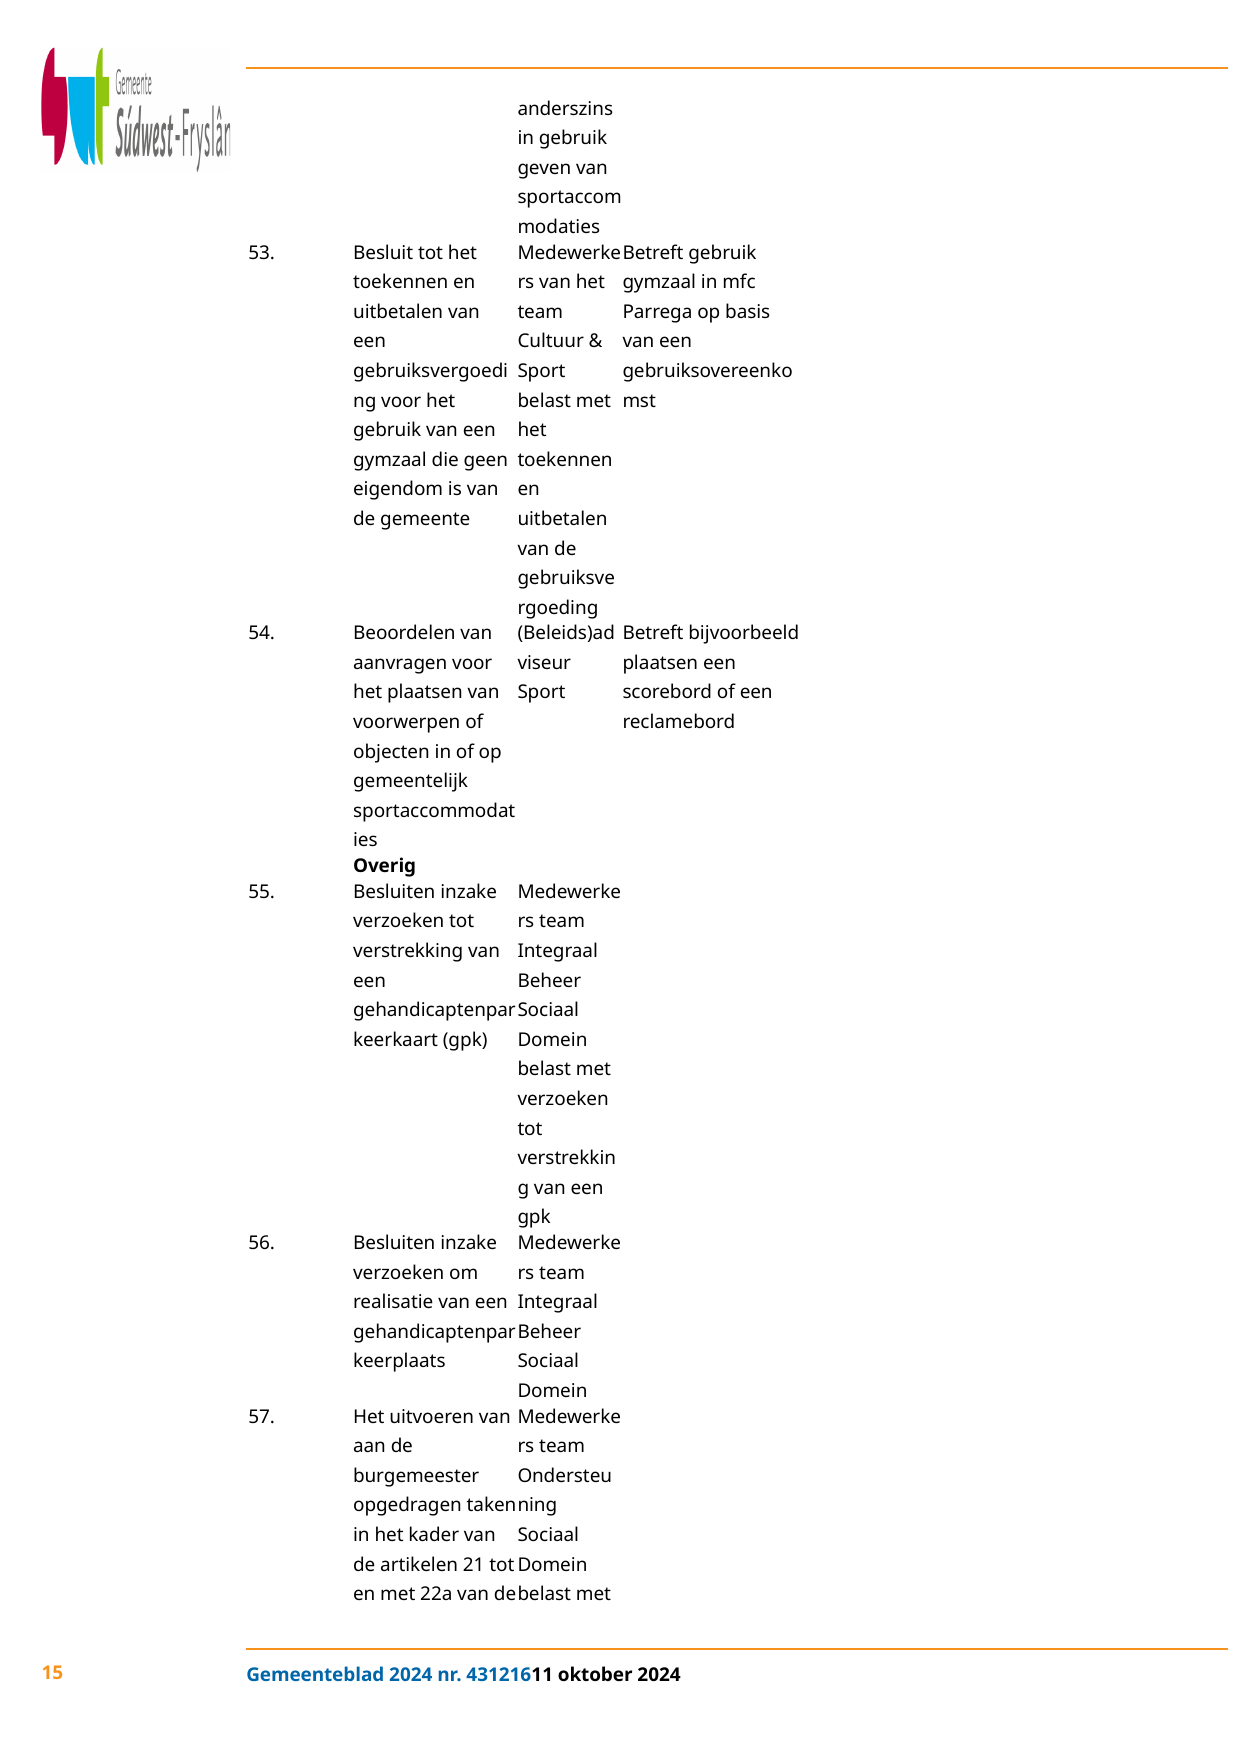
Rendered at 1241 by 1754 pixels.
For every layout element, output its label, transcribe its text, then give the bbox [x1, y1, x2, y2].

table_cell Het uitvoeren van aan de burgemeester opgedragen taken in het kader van de artikelen 21 tot en met 22a van de [353, 1403, 517, 1606]
table_cell [622, 878, 805, 1229]
table_cell 53. [248, 239, 353, 619]
table_cell (Beleids)adviseur Sport [517, 620, 622, 852]
table_cell 57. [248, 1403, 353, 1606]
table_cell 55. [248, 878, 353, 1229]
table_cell Betreft bijvoorbeeld plaatsen een scorebord of een reclamebord [622, 620, 805, 852]
table_cell [622, 1229, 805, 1403]
table_cell Besluiten inzake verzoeken om realisatie van een gehandicaptenparkeerplaats [353, 1229, 517, 1403]
table_cell [622, 95, 805, 239]
table_cell [248, 95, 353, 239]
table_cell [622, 1403, 805, 1606]
table_cell 54. [248, 620, 353, 852]
picture [41, 47, 231, 172]
table_cell Beoordelen van aanvragen voor het plaatsen van voorwerpen of objecten in of op gemeentelijk sportaccommodaties [353, 620, 517, 852]
table_cell [517, 853, 622, 878]
table_cell anderszins in gebruik geven van sportaccommodaties [517, 95, 622, 239]
table_cell Medewerkers van het team Cultuur & Sport belast met het toekennen en uitbetalen van de gebruiksvergoeding [517, 239, 622, 619]
table_cell Overig [353, 853, 517, 878]
table_cell 56. [248, 1229, 353, 1403]
table_cell [353, 95, 517, 239]
table_cell [248, 853, 353, 878]
table_cell Medewerkers team Integraal Beheer Sociaal Domein belast met verzoeken tot verstrekking van een gpk [517, 878, 622, 1229]
table_cell Besluiten inzake verzoeken tot verstrekking van een gehandicaptenparkeerkaart (gpk) [353, 878, 517, 1229]
table_cell Betreft gebruik gymzaal in mfc Parrega op basis van een gebruiksovereenkomst [622, 239, 805, 619]
table_cell [622, 853, 805, 878]
table_cell Besluit tot het toekennen en uitbetalen van een gebruiksvergoeding voor het gebruik van een gymzaal die geen eigendom is van de gemeente [353, 239, 517, 619]
table_cell Medewerkers team Ondersteuning Sociaal Domein belast met [517, 1403, 622, 1606]
table_cell Medewerkers team Integraal Beheer Sociaal Domein [517, 1229, 622, 1403]
